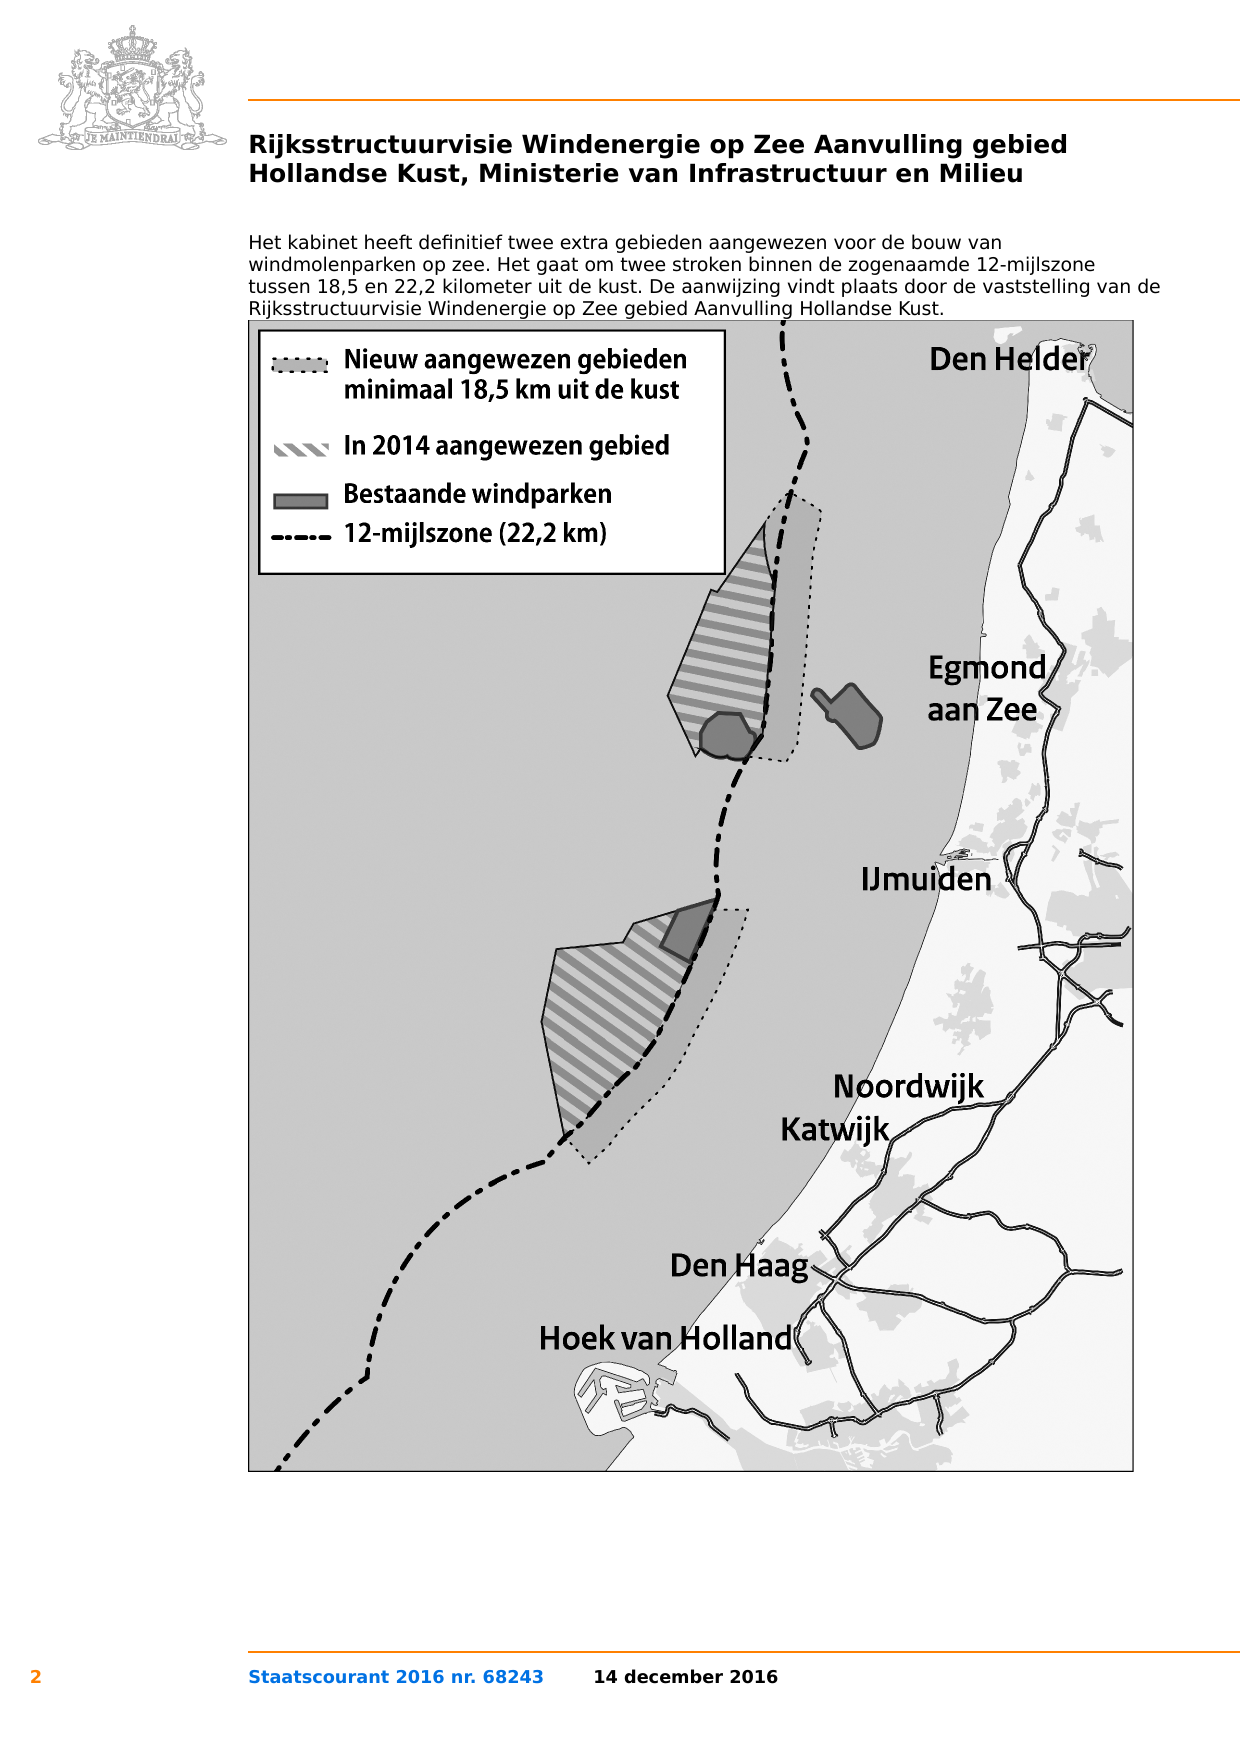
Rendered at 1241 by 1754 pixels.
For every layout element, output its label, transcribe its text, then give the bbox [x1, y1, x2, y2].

picture [248, 320, 1134, 1472]
text Het kabinet heeft definitief twee extra gebieden aangewezen voor de bouw van windmolenparken op zee. Het gaat om twee stroken binnen de zogenaamde 12-mijlszone tussen 18,5 en 22,2 kilometer uit de kust. De aanwijzing vindt plaats door de vaststelling van de Rijksstructuurvisie Windenergie op Zee gebied Aanvulling Hollandse Kust. [248, 232, 1163, 1471]
picture [38, 25, 227, 150]
subtitle Rijksstructuurvisie Windenergie op Zee Aanvulling gebied Hollandse Kust, Ministerie van Infrastructuur en Milieu [248, 130, 1163, 188]
